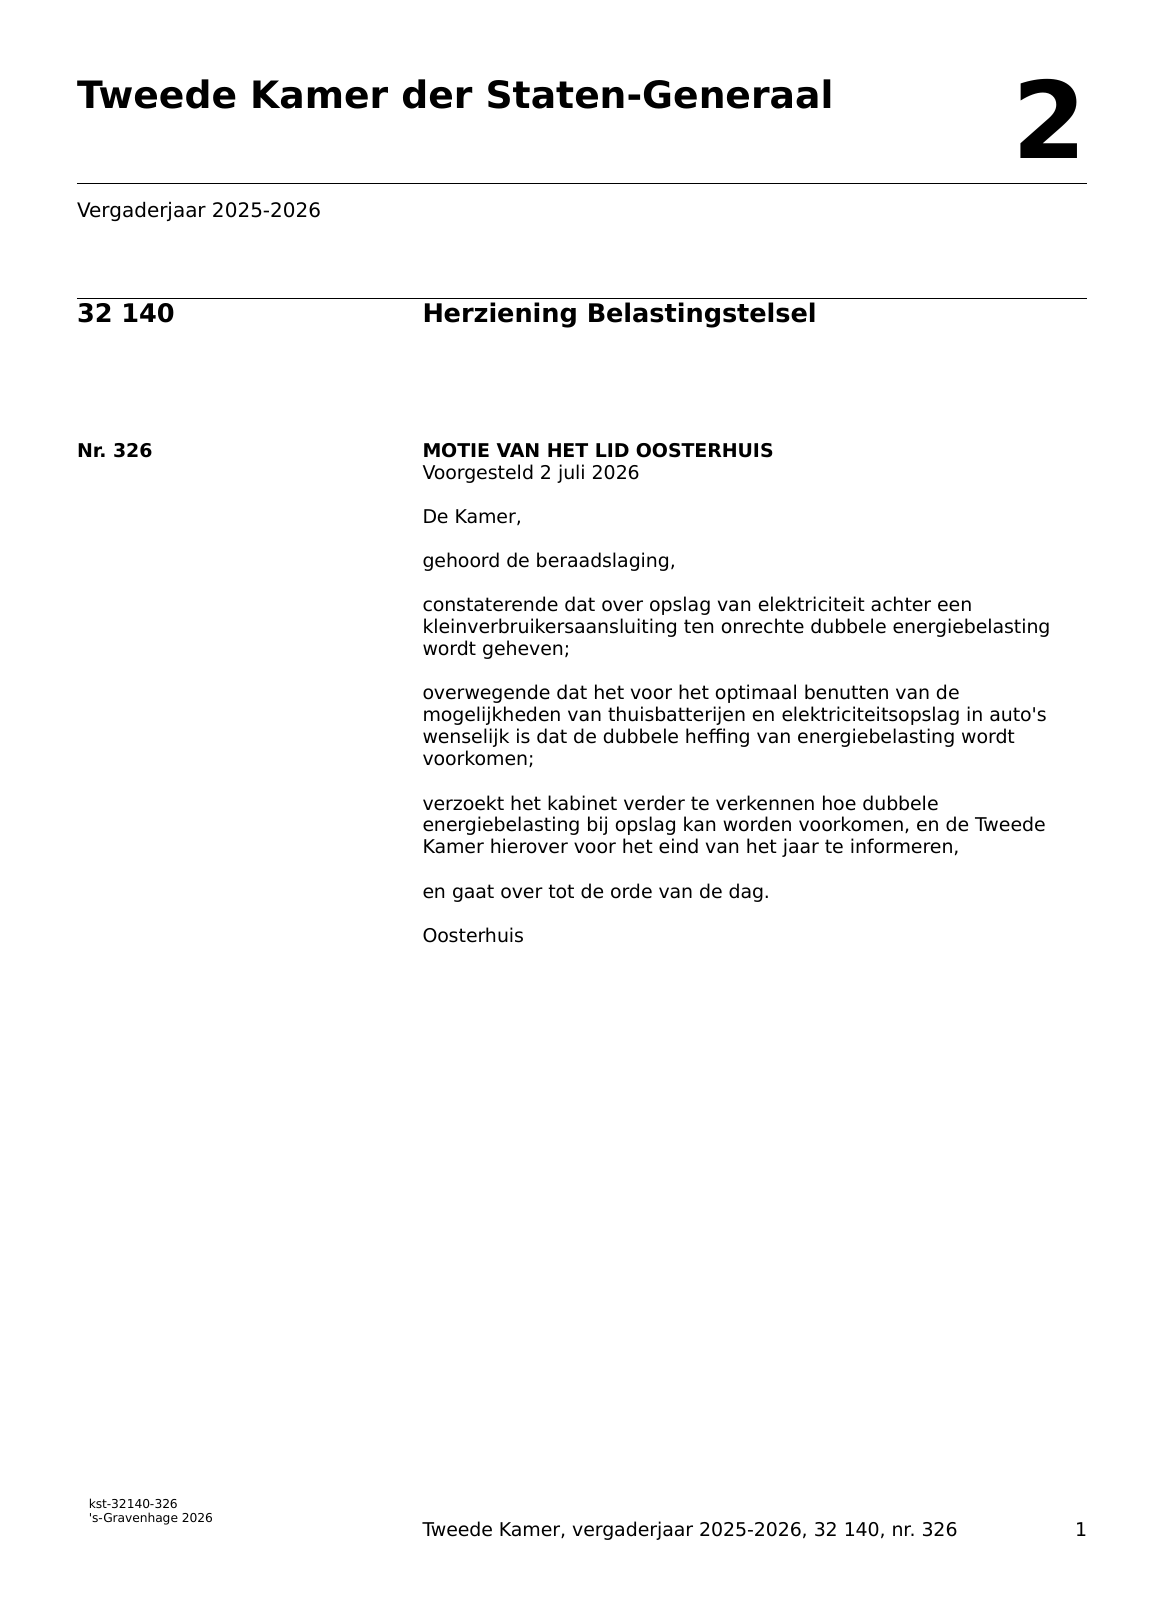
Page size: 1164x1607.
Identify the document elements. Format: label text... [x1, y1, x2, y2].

text constaterende dat over opslag van elektriciteit achter een kleinverbruikersaansluiting ten onrechte dubbele energiebelasting wordt geheven; [422, 594, 1087, 660]
text Voorgesteld 2 juli 2026 [422, 462, 1087, 484]
text kst-32140-326 [88, 1497, 323, 1511]
subtitle Nr. 326 MOTIE VAN HET LID OOSTERHUIS [77, 440, 1087, 462]
table_header 2 [886, 59, 1087, 183]
text Oosterhuis [422, 925, 1087, 947]
text en gaat over tot de orde van de dag. [422, 881, 1087, 902]
text verzoekt het kabinet verder te verkennen hoe dubbele energiebelasting bij opslag kan worden voorkomen, en de Tweede Kamer hierover voor het eind van het jaar te informeren, [422, 792, 1087, 858]
text 's-Gravenhage 2026 [88, 1511, 323, 1525]
table_cell Vergaderjaar 2025-2026 [77, 184, 1087, 298]
table_header Tweede Kamer der Staten-Generaal [77, 59, 886, 183]
text De Kamer, [422, 506, 1087, 528]
text gehoord de beraadslaging, [422, 550, 1087, 572]
subtitle 32 140 Herziening Belastingstelsel [77, 299, 1087, 329]
text overwegende dat het voor het optimaal benutten van de mogelijkheden van thuisbatterijen en elektriciteitsopslag in auto's wenselijk is dat de dubbele heffing van energiebelasting wordt voorkomen; [422, 682, 1087, 770]
